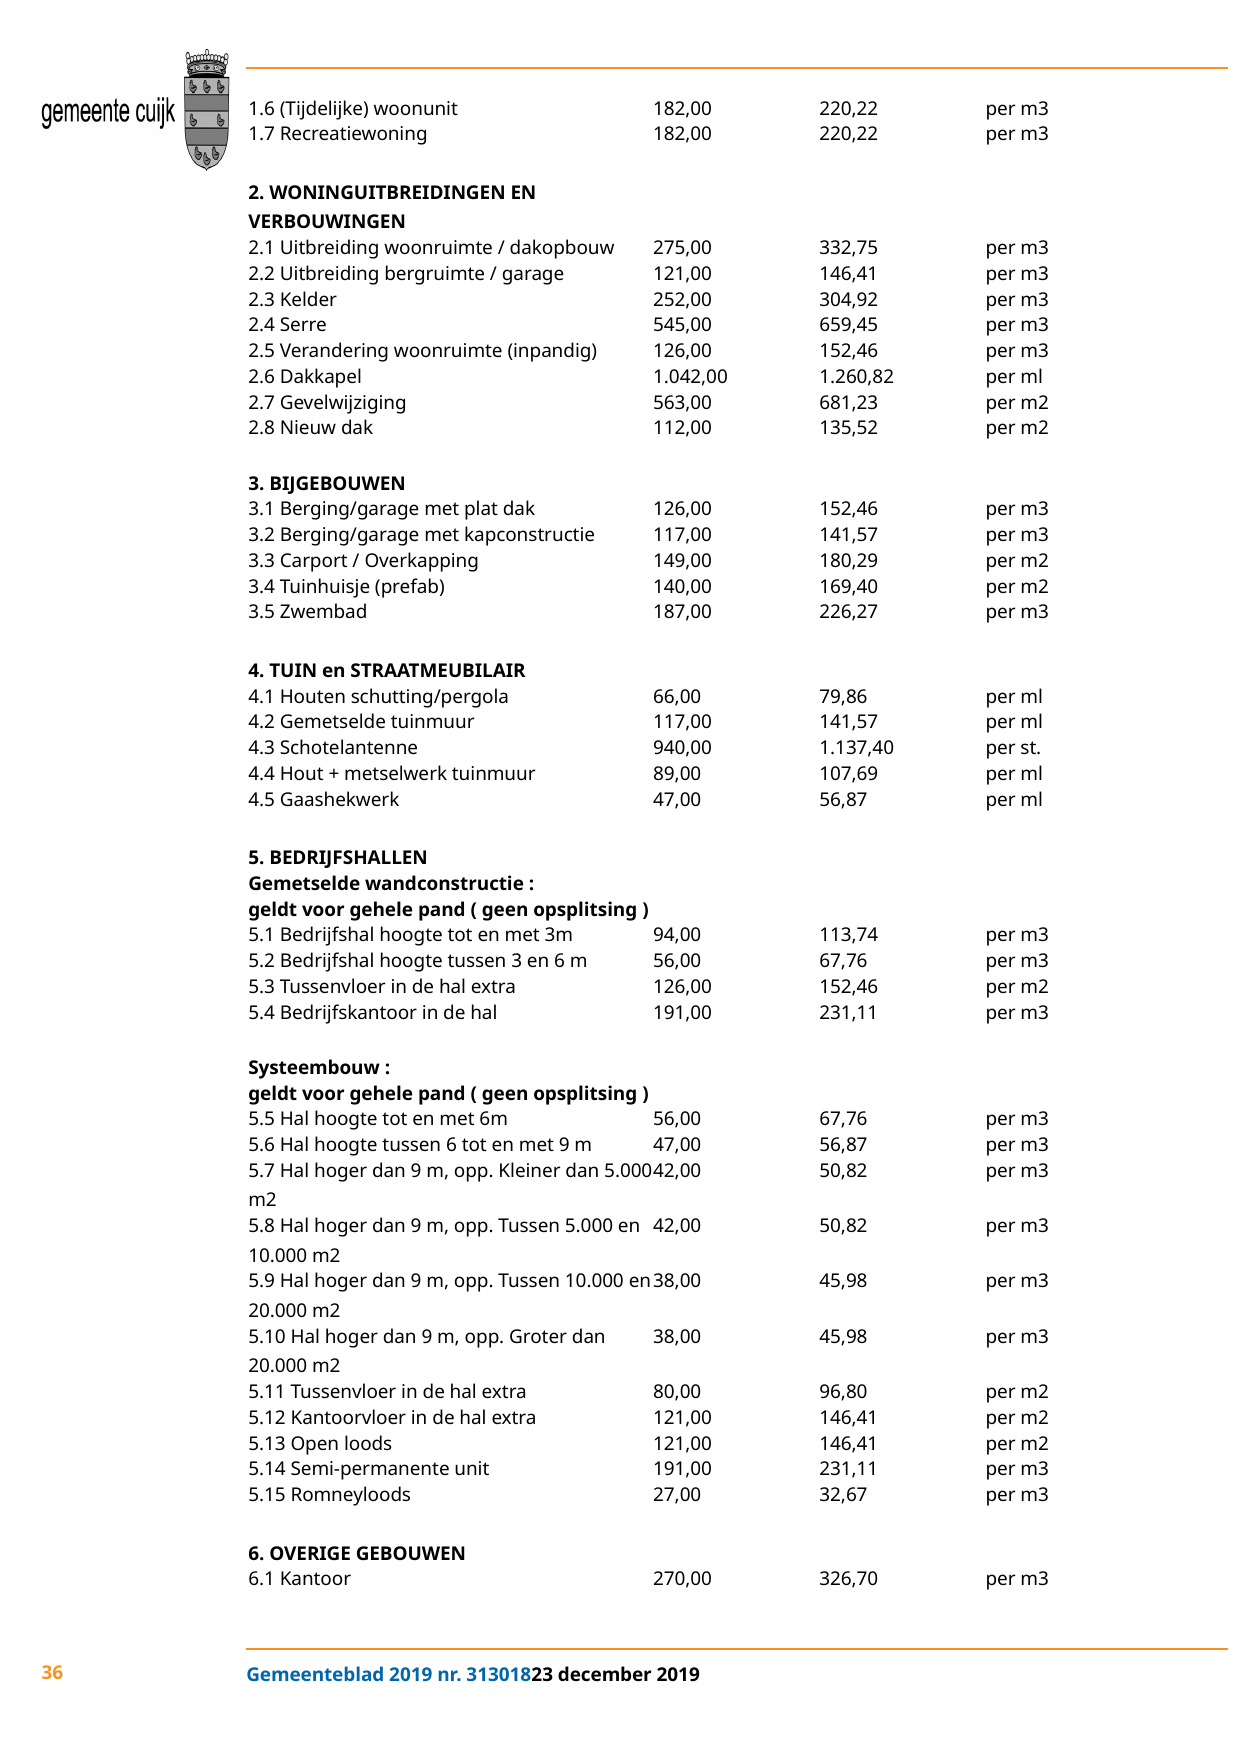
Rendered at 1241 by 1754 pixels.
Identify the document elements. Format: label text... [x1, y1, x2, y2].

table_header [653, 1540, 819, 1566]
table_cell 5.4 Bedrijfskantoor in de hal [248, 999, 653, 1024]
table_cell geldt voor gehele pand ( geen opsplitsing ) [248, 896, 653, 922]
table_cell 2.1 Uitbreiding woonruimte / dakopbouw [248, 235, 653, 260]
table_cell 3.2 Berging/garage met kapconstructie [248, 521, 653, 547]
table_cell per m2 [985, 973, 1152, 999]
table_cell 1.260,82 [819, 363, 985, 389]
table_cell [819, 896, 985, 922]
table_cell 42,00 [653, 1213, 819, 1268]
table_cell 270,00 [653, 1566, 819, 1591]
table_cell 2.5 Verandering woonruimte (inpandig) [248, 338, 653, 363]
table_cell per m3 [985, 999, 1152, 1024]
table_header [985, 179, 1152, 234]
table_cell per m3 [985, 948, 1152, 973]
table_cell 126,00 [653, 973, 819, 999]
table_cell 146,41 [819, 1404, 985, 1430]
table_cell 66,00 [653, 683, 819, 709]
table_cell 141,57 [819, 709, 985, 734]
table_cell per ml [985, 683, 1152, 709]
table_cell 94,00 [653, 922, 819, 947]
table_header 4. TUIN en STRAATMEUBILAIR [248, 657, 653, 683]
table_header [985, 657, 1152, 683]
table_cell 107,69 [819, 760, 985, 786]
table_cell 681,23 [819, 389, 985, 414]
table_cell 89,00 [653, 760, 819, 786]
table_cell per m3 [985, 235, 1152, 260]
table_header [653, 845, 819, 870]
table_header [985, 845, 1152, 870]
table_cell 56,87 [819, 786, 985, 812]
table_cell 1.6 (Tijdelijke) woonunit [248, 95, 653, 121]
table_header 2. WONINGUITBREIDINGEN EN VERBOUWINGEN [248, 179, 653, 234]
table_cell 5.1 Bedrijfshal hoogte tot en met 3m [248, 922, 653, 947]
table_cell 180,29 [819, 547, 985, 573]
table_cell [985, 870, 1152, 896]
picture [41, 47, 231, 172]
table_cell 50,82 [819, 1213, 985, 1268]
table_cell 182,00 [653, 121, 819, 146]
table_cell per m3 [985, 1481, 1152, 1507]
table_cell per ml [985, 760, 1152, 786]
table_cell 141,57 [819, 521, 985, 547]
table_cell 42,00 [653, 1157, 819, 1212]
table_cell 152,46 [819, 496, 985, 521]
table_cell 56,00 [653, 948, 819, 973]
table_cell [985, 1080, 1152, 1106]
table_cell per ml [985, 709, 1152, 734]
table_cell 2.7 Gevelwijziging [248, 389, 653, 414]
table_cell 3.4 Tuinhuisje (prefab) [248, 573, 653, 598]
table_cell per m3 [985, 1131, 1152, 1157]
table_cell 112,00 [653, 415, 819, 470]
table_cell 2.4 Serre [248, 312, 653, 337]
table_header [819, 1540, 985, 1566]
table_cell 126,00 [653, 496, 819, 521]
table_cell per m3 [985, 1213, 1152, 1268]
table_cell 5.2 Bedrijfshal hoogte tussen 3 en 6 m [248, 948, 653, 973]
table_cell geldt voor gehele pand ( geen opsplitsing ) [248, 1080, 653, 1106]
table_cell Systeembouw : [248, 1025, 653, 1080]
table_cell 659,45 [819, 312, 985, 337]
table_cell per m3 [985, 260, 1152, 286]
table_cell 6.1 Kantoor [248, 1566, 653, 1591]
table_cell per m3 [985, 95, 1152, 121]
table_cell per m3 [985, 1106, 1152, 1131]
table_cell 47,00 [653, 786, 819, 812]
table_cell per m3 [985, 286, 1152, 312]
table_cell 4.2 Gemetselde tuinmuur [248, 709, 653, 734]
table_cell [985, 470, 1152, 496]
table_cell 113,74 [819, 922, 985, 947]
table_cell 5.14 Semi-permanente unit [248, 1456, 653, 1481]
table_cell 5.11 Tussenvloer in de hal extra [248, 1378, 653, 1404]
table_cell [653, 1025, 819, 1080]
table_cell 169,40 [819, 573, 985, 598]
table_cell 45,98 [819, 1268, 985, 1323]
table_cell [653, 470, 819, 496]
table_cell 187,00 [653, 599, 819, 624]
table_cell per ml [985, 786, 1152, 812]
table_cell per m3 [985, 1456, 1152, 1481]
table_header [819, 845, 985, 870]
table_cell 140,00 [653, 573, 819, 598]
table_cell per ml [985, 363, 1152, 389]
table_cell 56,87 [819, 1131, 985, 1157]
table_header 5. BEDRIJFSHALLEN [248, 845, 653, 870]
table_cell 45,98 [819, 1323, 985, 1378]
table_header [653, 179, 819, 234]
table_cell 5.13 Open loods [248, 1430, 653, 1456]
table_cell per m2 [985, 547, 1152, 573]
table_cell 5.7 Hal hoger dan 9 m, opp. Kleiner dan 5.000 m2 [248, 1157, 653, 1212]
table_cell Gemetselde wandconstructie : [248, 870, 653, 896]
table_cell 27,00 [653, 1481, 819, 1507]
table_cell per m3 [985, 521, 1152, 547]
table_cell 191,00 [653, 1456, 819, 1481]
table_cell 80,00 [653, 1378, 819, 1404]
table_cell 5.6 Hal hoogte tussen 6 tot en met 9 m [248, 1131, 653, 1157]
table_cell per m3 [985, 496, 1152, 521]
table_cell 56,00 [653, 1106, 819, 1131]
table_cell 96,80 [819, 1378, 985, 1404]
table_cell 121,00 [653, 1404, 819, 1430]
table_cell 121,00 [653, 260, 819, 286]
table_cell 5.3 Tussenvloer in de hal extra [248, 973, 653, 999]
table_cell 275,00 [653, 235, 819, 260]
table_cell 2.8 Nieuw dak [248, 415, 653, 470]
table_cell 149,00 [653, 547, 819, 573]
table_cell [653, 1080, 819, 1106]
table_cell 2.3 Kelder [248, 286, 653, 312]
table_cell 5.5 Hal hoogte tot en met 6m [248, 1106, 653, 1131]
table_cell 231,11 [819, 999, 985, 1024]
table_cell per m3 [985, 1566, 1152, 1591]
table_cell 79,86 [819, 683, 985, 709]
table_cell 135,52 [819, 415, 985, 470]
table_header [985, 1540, 1152, 1566]
table_cell [819, 1080, 985, 1106]
table_cell 1.042,00 [653, 363, 819, 389]
table_cell 252,00 [653, 286, 819, 312]
table_cell 152,46 [819, 973, 985, 999]
table_cell 4.5 Gaashekwerk [248, 786, 653, 812]
table_cell per m2 [985, 573, 1152, 598]
table_cell 3. BIJGEBOUWEN [248, 470, 653, 496]
table_cell per m2 [985, 1430, 1152, 1456]
table_cell 38,00 [653, 1268, 819, 1323]
table_cell 146,41 [819, 260, 985, 286]
table_cell per m2 [985, 389, 1152, 414]
table_cell 47,00 [653, 1131, 819, 1157]
table_cell per st. [985, 734, 1152, 760]
table_cell 2.2 Uitbreiding bergruimte / garage [248, 260, 653, 286]
table_cell per m3 [985, 338, 1152, 363]
table_cell 5.8 Hal hoger dan 9 m, opp. Tussen 5.000 en 10.000 m2 [248, 1213, 653, 1268]
table_cell 231,11 [819, 1456, 985, 1481]
table_cell 940,00 [653, 734, 819, 760]
table_cell per m3 [985, 312, 1152, 337]
table_cell 126,00 [653, 338, 819, 363]
table_cell per m3 [985, 1323, 1152, 1378]
table_cell 326,70 [819, 1566, 985, 1591]
table_cell 4.3 Schotelantenne [248, 734, 653, 760]
table_cell 226,27 [819, 599, 985, 624]
table_cell 67,76 [819, 948, 985, 973]
table_cell 117,00 [653, 709, 819, 734]
table_cell per m3 [985, 121, 1152, 146]
table_cell [653, 896, 819, 922]
table_cell 5.15 Romneyloods [248, 1481, 653, 1507]
table_cell 38,00 [653, 1323, 819, 1378]
table_cell 146,41 [819, 1430, 985, 1456]
table_cell 5.9 Hal hoger dan 9 m, opp. Tussen 10.000 en 20.000 m2 [248, 1268, 653, 1323]
table_cell 1.137,40 [819, 734, 985, 760]
table_cell 3.1 Berging/garage met plat dak [248, 496, 653, 521]
table_cell per m2 [985, 415, 1152, 470]
table_cell [819, 470, 985, 496]
table_cell 152,46 [819, 338, 985, 363]
table_cell 545,00 [653, 312, 819, 337]
table_cell per m3 [985, 1268, 1152, 1323]
table_cell 5.10 Hal hoger dan 9 m, opp. Groter dan 20.000 m2 [248, 1323, 653, 1378]
table_cell [819, 870, 985, 896]
table_cell per m3 [985, 1157, 1152, 1212]
table_header [653, 657, 819, 683]
table_cell 220,22 [819, 95, 985, 121]
table_cell [985, 1025, 1152, 1080]
table_cell 182,00 [653, 95, 819, 121]
table_cell 3.5 Zwembad [248, 599, 653, 624]
table_cell per m3 [985, 599, 1152, 624]
table_cell 1.7 Recreatiewoning [248, 121, 653, 146]
table_cell per m3 [985, 922, 1152, 947]
table_header [819, 657, 985, 683]
table_cell 332,75 [819, 235, 985, 260]
table_header 6. OVERIGE GEBOUWEN [248, 1540, 653, 1566]
table_cell 5.12 Kantoorvloer in de hal extra [248, 1404, 653, 1430]
table_cell 67,76 [819, 1106, 985, 1131]
table_cell 121,00 [653, 1430, 819, 1456]
table_cell 32,67 [819, 1481, 985, 1507]
table_cell per m2 [985, 1404, 1152, 1430]
table_cell [985, 896, 1152, 922]
table_header [819, 179, 985, 234]
table_cell 2.6 Dakkapel [248, 363, 653, 389]
table_cell 50,82 [819, 1157, 985, 1212]
table_cell 191,00 [653, 999, 819, 1024]
table_cell 563,00 [653, 389, 819, 414]
table_cell 4.4 Hout + metselwerk tuinmuur [248, 760, 653, 786]
table_cell per m2 [985, 1378, 1152, 1404]
table_cell [819, 1025, 985, 1080]
table_cell 220,22 [819, 121, 985, 146]
table_cell 304,92 [819, 286, 985, 312]
table_cell 117,00 [653, 521, 819, 547]
table_cell [653, 870, 819, 896]
table_cell 3.3 Carport / Overkapping [248, 547, 653, 573]
table_cell 4.1 Houten schutting/pergola [248, 683, 653, 709]
